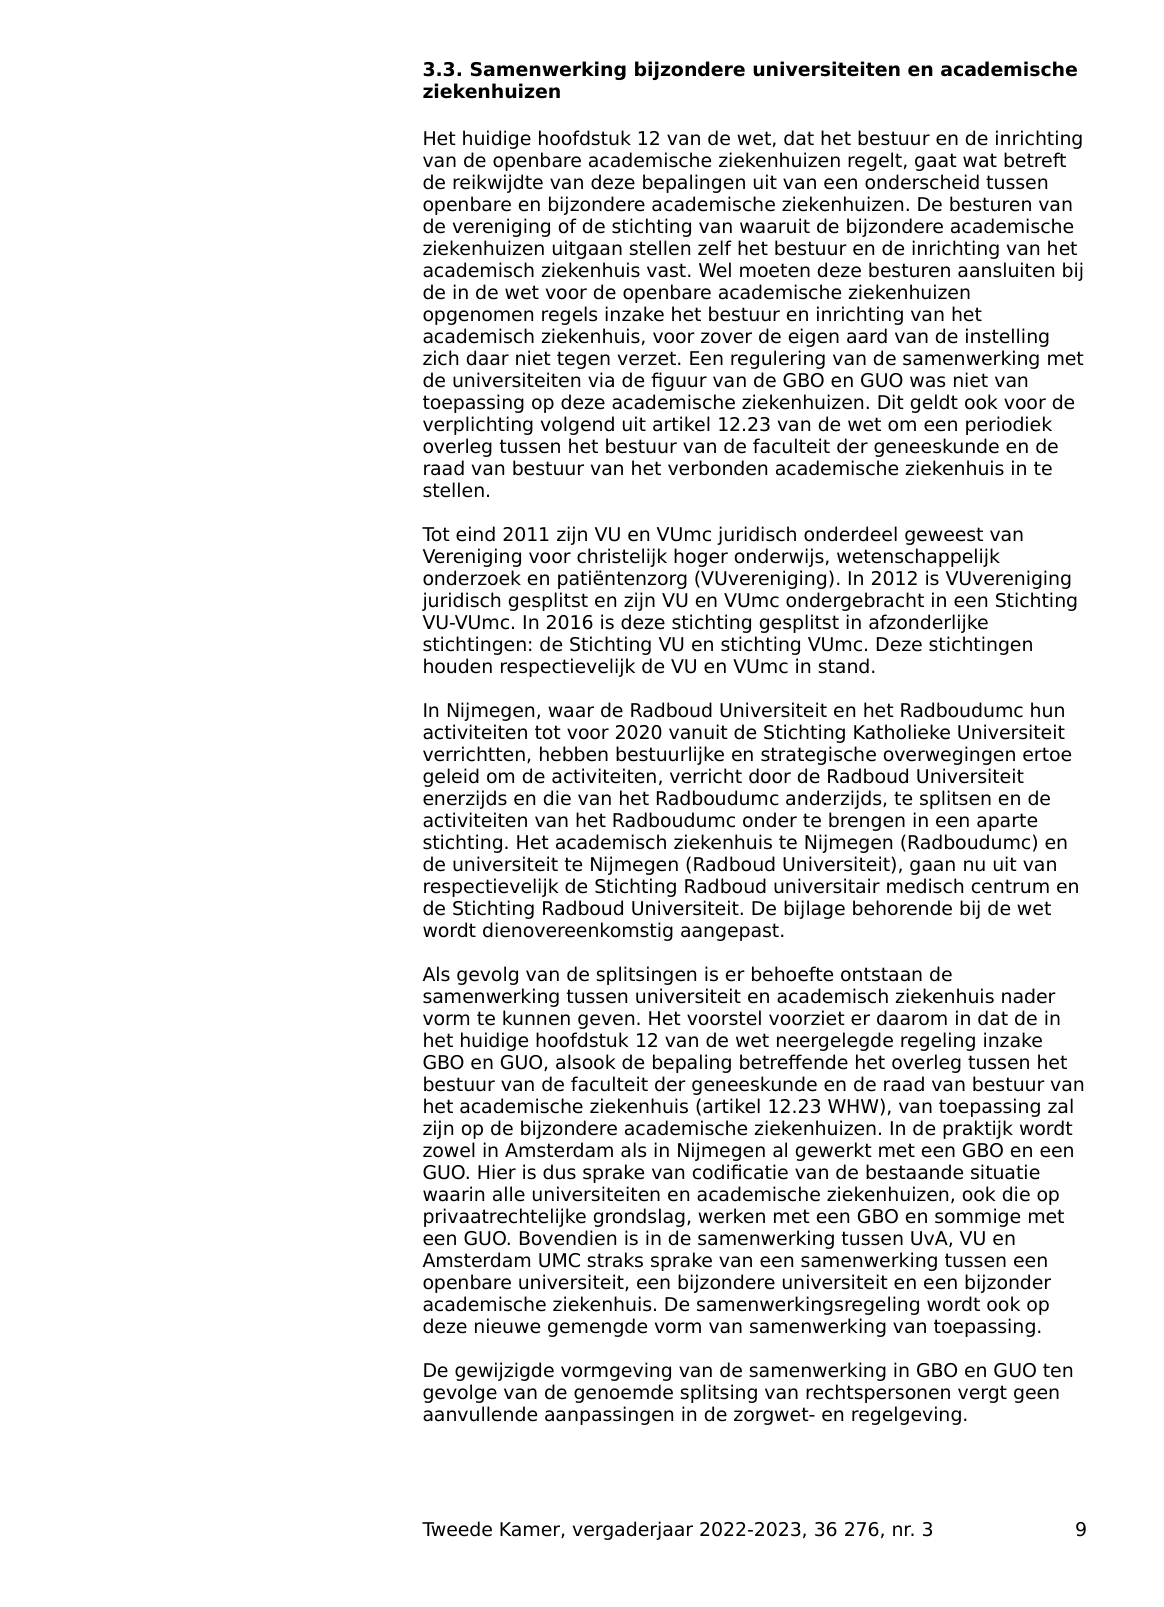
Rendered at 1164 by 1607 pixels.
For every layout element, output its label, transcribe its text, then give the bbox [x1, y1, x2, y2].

text Als gevolg van de splitsingen is er behoefte ontstaan de samenwerking tussen universiteit en academisch ziekenhuis nader vorm te kunnen geven. Het voorstel voorziet er daarom in dat de in het huidige hoofdstuk 12 van de wet neergelegde regeling inzake GBO en GUO, alsook de bepaling betreffende het overleg tussen het bestuur van de faculteit der geneeskunde en de raad van bestuur van het academische ziekenhuis (artikel 12.23 WHW), van toepassing zal zijn op de bijzondere academische ziekenhuizen. In de praktijk wordt zowel in Amsterdam als in Nijmegen al gewerkt met een GBO en een GUO. Hier is dus sprake van codificatie van de bestaande situatie waarin alle universiteiten en academische ziekenhuizen, ook die op privaatrechtelijke grondslag, werken met een GBO en sommige met een GUO. Bovendien is in de samenwerking tussen UvA, VU en Amsterdam UMC straks sprake van een samenwerking tussen een openbare universiteit, een bijzondere universiteit en een bijzonder academische ziekenhuis. De samenwerkingsregeling wordt ook op deze nieuwe gemengde vorm van samenwerking van toepassing. [422, 964, 1087, 1337]
subtitle 3.3. Samenwerking bijzondere universiteiten en academische ziekenhuizen [422, 59, 1087, 103]
text De gewijzigde vormgeving van de samenwerking in GBO en GUO ten gevolge van de genoemde splitsing van rechtspersonen vergt geen aanvullende aanpassingen in de zorgwet- en regelgeving. [422, 1360, 1087, 1426]
text Tot eind 2011 zijn VU en VUmc juridisch onderdeel geweest van Vereniging voor christelijk hoger onderwijs, wetenschappelijk onderzoek en patiëntenzorg (VUvereniging). In 2012 is VUvereniging juridisch gesplitst en zijn VU en VUmc ondergebracht in een Stichting VU-VUmc. In 2016 is deze stichting gesplitst in afzonderlijke stichtingen: de Stichting VU en stichting VUmc. Deze stichtingen houden respectievelijk de VU en VUmc in stand. [422, 524, 1087, 678]
text Het huidige hoofdstuk 12 van de wet, dat het bestuur en de inrichting van de openbare academische ziekenhuizen regelt, gaat wat betreft de reikwijdte van deze bepalingen uit van een onderscheid tussen openbare en bijzondere academische ziekenhuizen. De besturen van de vereniging of de stichting van waaruit de bijzondere academische ziekenhuizen uitgaan stellen zelf het bestuur en de inrichting van het academisch ziekenhuis vast. Wel moeten deze besturen aansluiten bij de in de wet voor de openbare academische ziekenhuizen opgenomen regels inzake het bestuur en inrichting van het academisch ziekenhuis, voor zover de eigen aard van de instelling zich daar niet tegen verzet. Een regulering van de samenwerking met de universiteiten via de figuur van de GBO en GUO was niet van toepassing op deze academische ziekenhuizen. Dit geldt ook voor de verplichting volgend uit artikel 12.23 van de wet om een periodiek overleg tussen het bestuur van de faculteit der geneeskunde en de raad van bestuur van het verbonden academische ziekenhuis in te stellen. [422, 128, 1087, 502]
text In Nijmegen, waar de Radboud Universiteit en het Radboudumc hun activiteiten tot voor 2020 vanuit de Stichting Katholieke Universiteit verrichtten, hebben bestuurlijke en strategische overwegingen ertoe geleid om de activiteiten, verricht door de Radboud Universiteit enerzijds en die van het Radboudumc anderzijds, te splitsen en de activiteiten van het Radboudumc onder te brengen in een aparte stichting. Het academisch ziekenhuis te Nijmegen (Radboudumc) en de universiteit te Nijmegen (Radboud Universiteit), gaan nu uit van respectievelijk de Stichting Radboud universitair medisch centrum en de Stichting Radboud Universiteit. De bijlage behorende bij de wet wordt dienovereenkomstig aangepast. [422, 700, 1087, 942]
